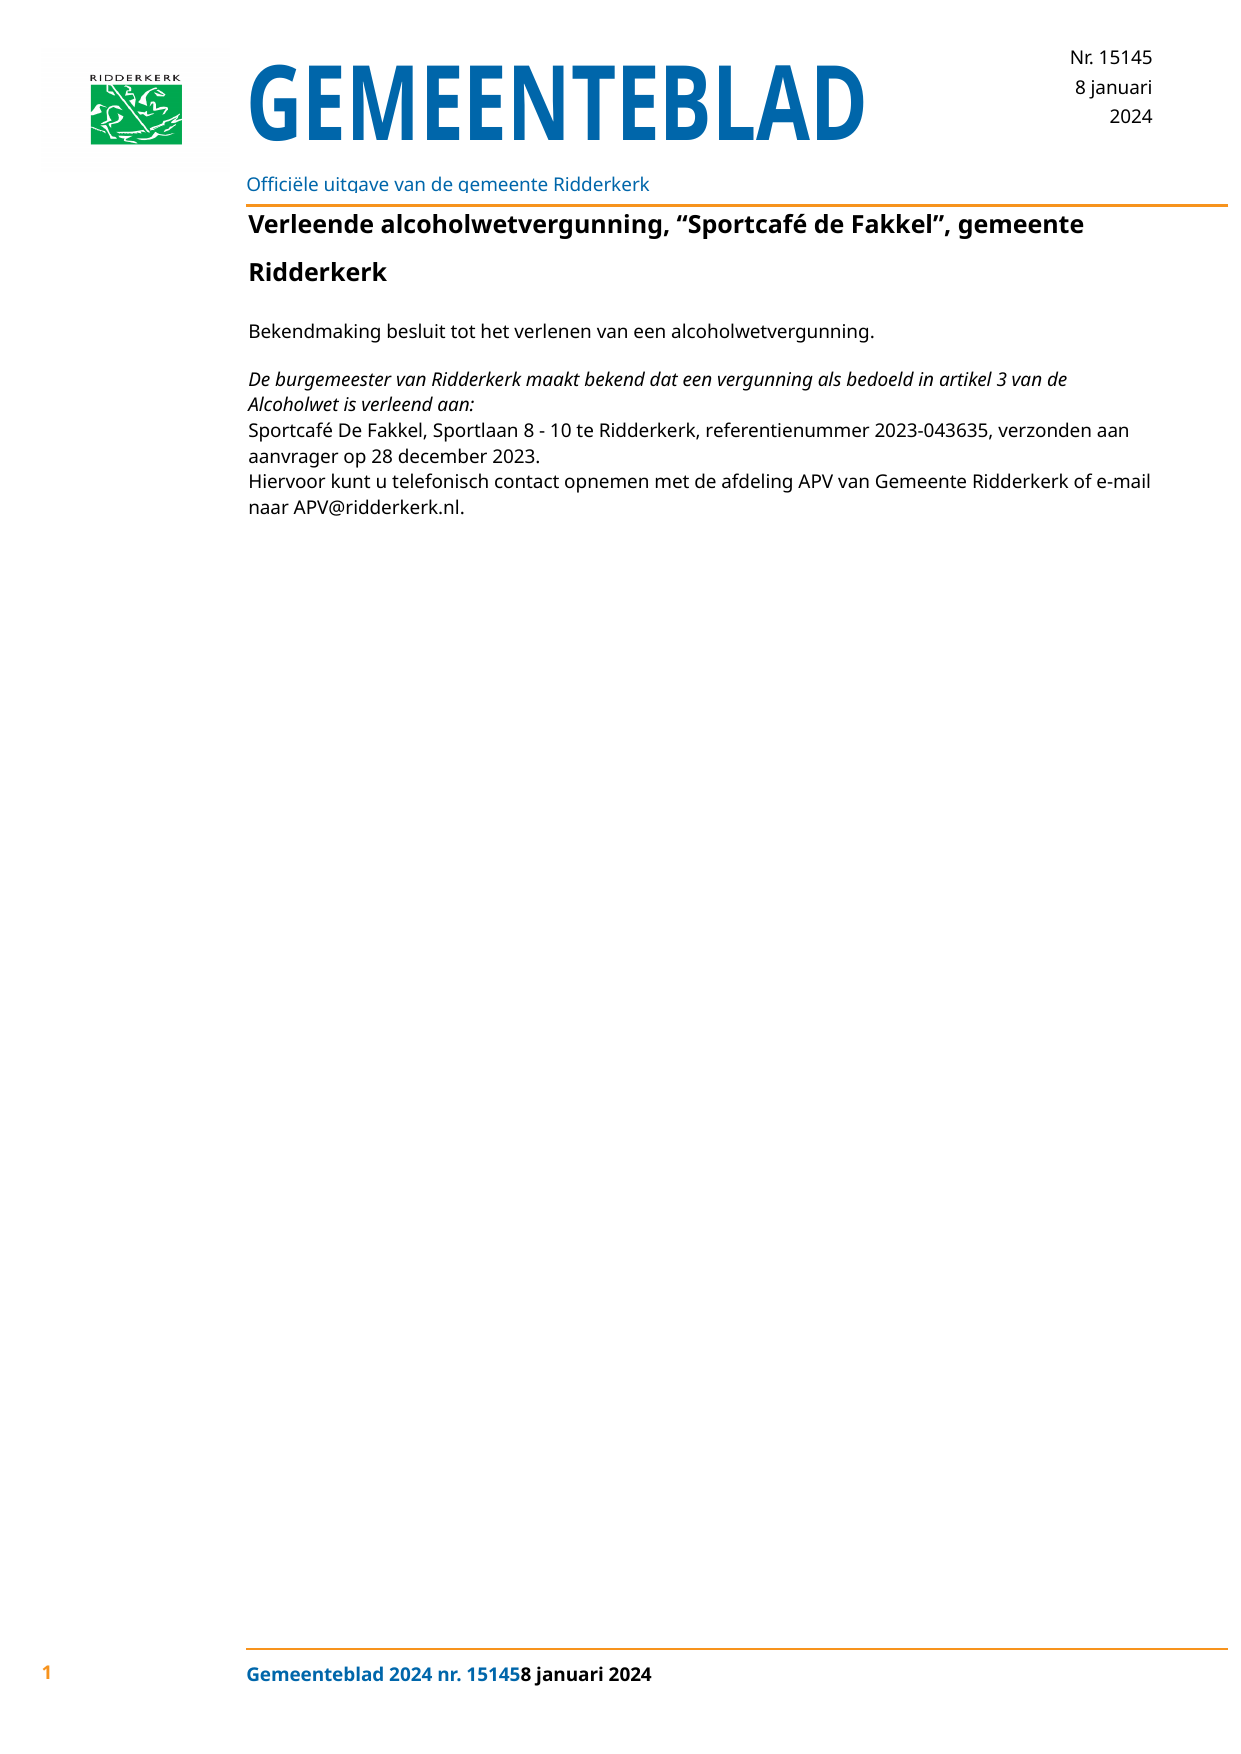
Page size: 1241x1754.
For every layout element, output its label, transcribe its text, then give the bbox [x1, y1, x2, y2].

text De burgemeester van Ridderkerk maakt bekend dat een vergunning als bedoeld in artikel 3 van de Alcoholwet is verleend aan: [248, 366, 1152, 417]
text Verleende alcoholwetvergunning, “Sportcafé de Fakkel”, gemeente Ridderkerk [248, 207, 1152, 288]
text Sportcafé De Fakkel, Sportlaan 8 - 10 te Ridderkerk, referentienummer 2023-043635, verzonden aan aanvrager op 28 december 2023. [248, 417, 1152, 469]
text Hiervoor kunt u telefonisch contact opnemen met de afdeling APV van Gemeente Ridderkerk of e-mail naar APV@ridderkerk.nl. [248, 469, 1152, 520]
picture [41, 47, 231, 172]
text Bekendmaking besluit tot het verlenen van een alcoholwetvergunning. [248, 318, 1152, 344]
